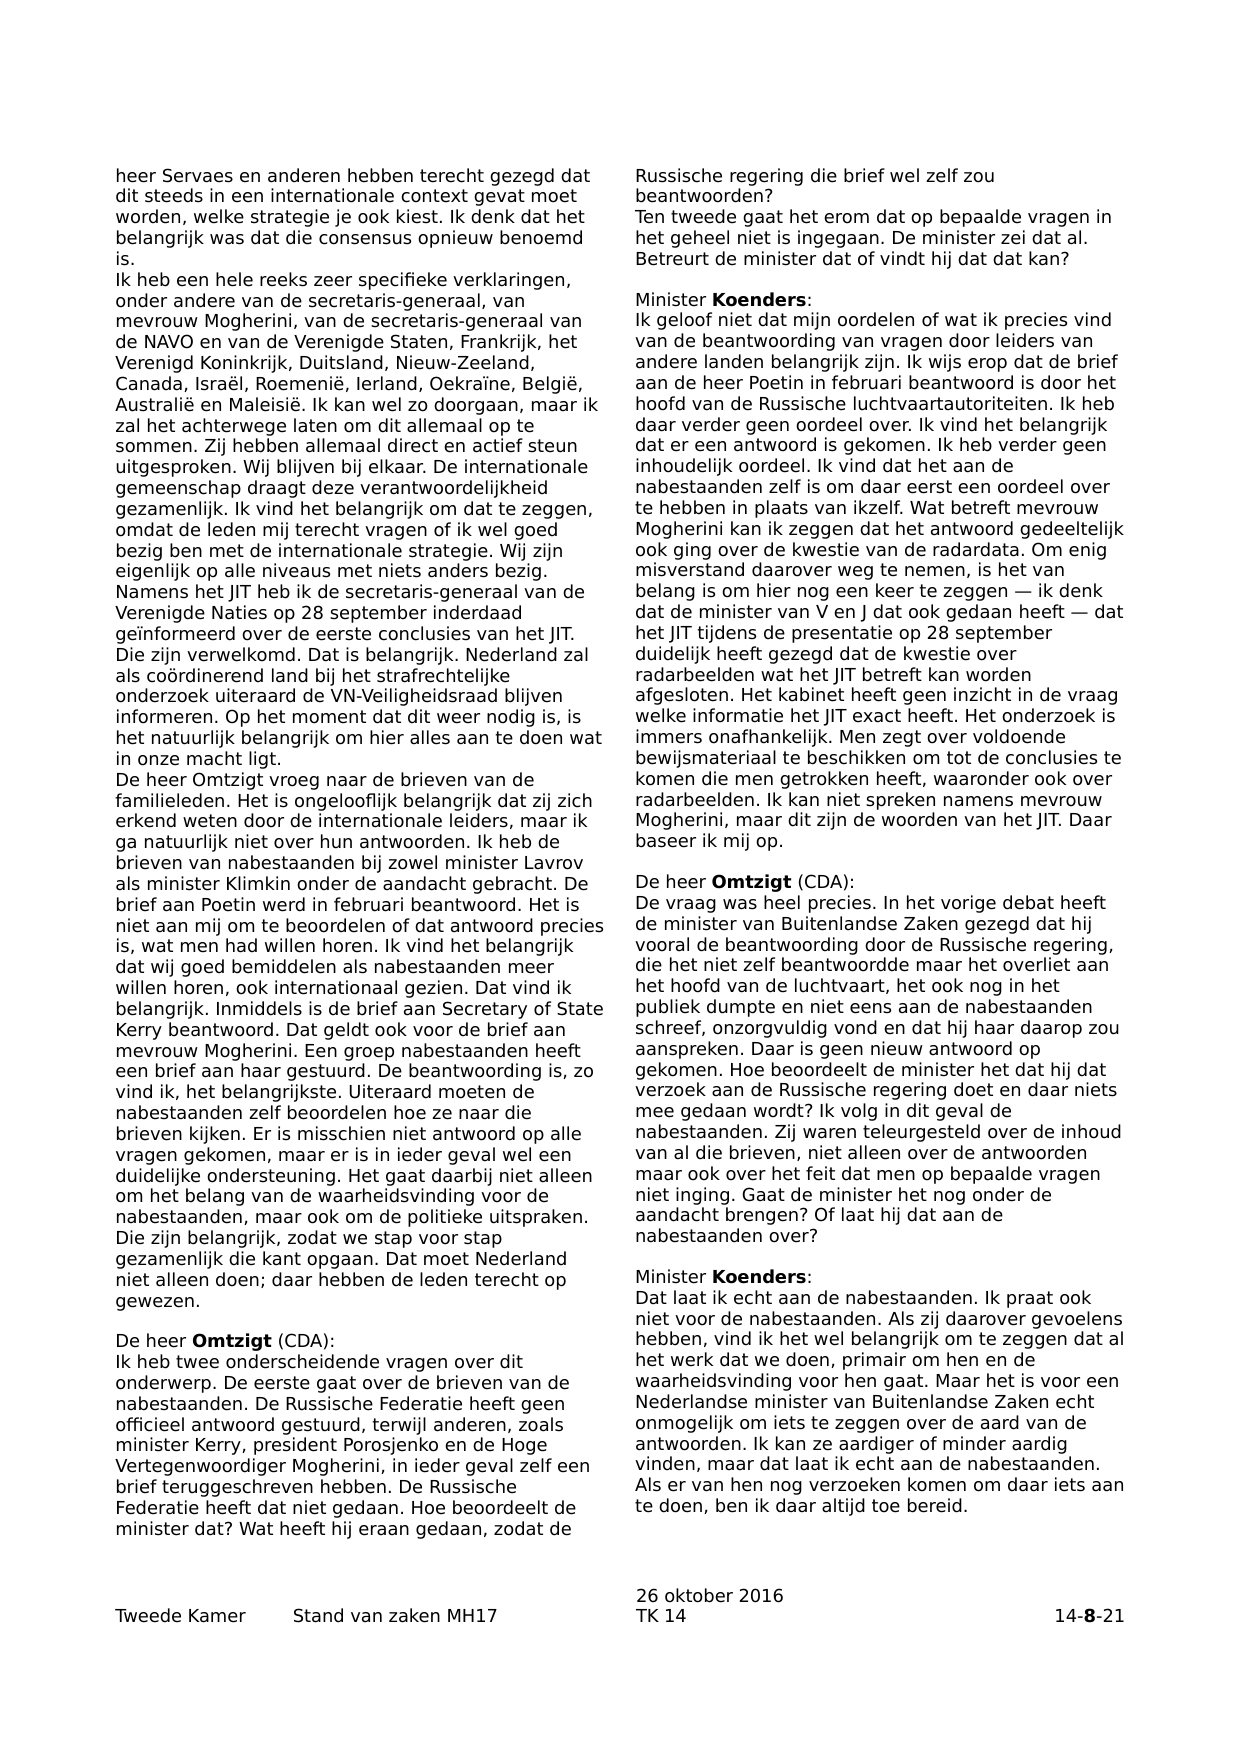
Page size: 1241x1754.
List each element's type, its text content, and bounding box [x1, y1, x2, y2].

text De heer Omtzigt vroeg naar de brieven van de familieleden. Het is ongelooflijk belangrijk dat zij zich erkend weten door de internationale leiders, maar ik ga natuurlijk niet over hun antwoorden. Ik heb de brieven van nabestaanden bij zowel minister Lavrov als minister Klimkin onder de aandacht gebracht. De brief aan Poetin werd in februari beantwoord. Het is niet aan mij om te beoordelen of dat antwoord precies is, wat men had willen horen. Ik vind het belangrijk dat wij goed bemiddelen als nabestaanden meer willen horen, ook internationaal gezien. Dat vind ik belangrijk. Inmiddels is de brief aan Secretary of State Kerry beantwoord. Dat geldt ook voor de brief aan mevrouw Mogherini. Een groep nabestaanden heeft een brief aan haar gestuurd. De beantwoording is, zo vind ik, het belangrijkste. Uiteraard moeten de nabestaanden zelf beoordelen hoe ze naar die brieven kijken. Er is misschien niet antwoord op alle vragen gekomen, maar er is in ieder geval wel een duidelijke ondersteuning. Het gaat daarbij niet alleen om het belang van de waarheidsvinding voor de nabestaanden, maar ook om de politieke uitspraken. Die zijn belangrijk, zodat we stap voor stap gezamenlijk die kant opgaan. Dat moet Nederland niet alleen doen; daar hebben de leden terecht op gewezen. [115, 769, 605, 1311]
text Ten tweede gaat het erom dat op bepaalde vragen in het geheel niet is ingegaan. De minister zei dat al. Betreurt de minister dat of vindt hij dat dat kan? [635, 207, 1125, 269]
text Ik geloof niet dat mijn oordelen of wat ik precies vind van de beantwoording van vragen door leiders van andere landen belangrijk zijn. Ik wijs erop dat de brief aan de heer Poetin in februari beantwoord is door het hoofd van de Russische luchtvaartautoriteiten. Ik heb daar verder geen oordeel over. Ik vind het belangrijk dat er een antwoord is gekomen. Ik heb verder geen inhoudelijk oordeel. Ik vind dat het aan de nabestaanden zelf is om daar eerst een oordeel over te hebben in plaats van ikzelf. Wat betreft mevrouw Mogherini kan ik zeggen dat het antwoord gedeeltelijk ook ging over de kwestie van de radardata. Om enig misverstand daarover weg te nemen, is het van belang is om hier nog een keer te zeggen — ik denk dat de minister van V en J dat ook gedaan heeft — dat het JIT tijdens de presentatie op 28 september duidelijk heeft gezegd dat de kwestie over radarbeelden wat het JIT betreft kan worden afgesloten. Het kabinet heeft geen inzicht in de vraag welke informatie het JIT exact heeft. Het onderzoek is immers onafhankelijk. Men zegt over voldoende bewijsmateriaal te beschikken om tot de conclusies te komen die men getrokken heeft, waaronder ook over radarbeelden. Ik kan niet spreken namens mevrouw Mogherini, maar dit zijn de woorden van het JIT. Daar baseer ik mij op. [635, 310, 1125, 852]
text De heer Omtzigt (CDA): [115, 1331, 605, 1352]
text De heer Omtzigt (CDA): [635, 872, 1125, 893]
text Russische regering die brief wel zelf zou beantwoorden? [635, 165, 1125, 207]
text Minister Koenders: [635, 289, 1125, 310]
text heer Servaes en anderen hebben terecht gezegd dat dit steeds in een internationale context gevat moet worden, welke strategie je ook kiest. Ik denk dat het belangrijk was dat die consensus opnieuw benoemd is. [115, 165, 605, 269]
text Namens het JIT heb ik de secretaris-generaal van de Verenigde Naties op 28 september inderdaad geïnformeerd over de eerste conclusies van het JIT. Die zijn verwelkomd. Dat is belangrijk. Nederland zal als coördinerend land bij het strafrechtelijke onderzoek uiteraard de VN-Veiligheidsraad blijven informeren. Op het moment dat dit weer nodig is, is het natuurlijk belangrijk om hier alles aan te doen wat in onze macht ligt. [115, 582, 605, 769]
text Minister Koenders: [635, 1267, 1125, 1287]
text Dat laat ik echt aan de nabestaanden. Ik praat ook niet voor de nabestaanden. Als zij daarover gevoelens hebben, vind ik het wel belangrijk om te zeggen dat al het werk dat we doen, primair om hen en de waarheidsvinding voor hen gaat. Maar het is voor een Nederlandse minister van Buitenlandse Zaken echt onmogelijk om iets te zeggen over de aard van de antwoorden. Ik kan ze aardiger of minder aardig vinden, maar dat laat ik echt aan de nabestaanden. Als er van hen nog verzoeken komen om daar iets aan te doen, ben ik daar altijd toe bereid. [635, 1287, 1125, 1517]
text De vraag was heel precies. In het vorige debat heeft de minister van Buitenlandse Zaken gezegd dat hij vooral de beantwoording door de Russische regering, die het niet zelf beantwoordde maar het overliet aan het hoofd van de luchtvaart, het ook nog in het publiek dumpte en niet eens aan de nabestaanden schreef, onzorgvuldig vond en dat hij haar daarop zou aanspreken. Daar is geen nieuw antwoord op gekomen. Hoe beoordeelt de minister het dat hij dat verzoek aan de Russische regering doet en daar niets mee gedaan wordt? Ik volg in dit geval de nabestaanden. Zij waren teleurgesteld over de inhoud van al die brieven, niet alleen over de antwoorden maar ook over het feit dat men op bepaalde vragen niet inging. Gaat de minister het nog onder de aandacht brengen? Of laat hij dat aan de nabestaanden over? [635, 893, 1125, 1247]
text Ik heb twee onderscheidende vragen over dit onderwerp. De eerste gaat over de brieven van de nabestaanden. De Russische Federatie heeft geen officieel antwoord gestuurd, terwijl anderen, zoals minister Kerry, president Porosjenko en de Hoge Vertegenwoordiger Mogherini, in ieder geval zelf een brief teruggeschreven hebben. De Russische Federatie heeft dat niet gedaan. Hoe beoordeelt de minister dat? Wat heeft hij eraan gedaan, zodat de [115, 1352, 605, 1539]
text Ik heb een hele reeks zeer specifieke verklaringen, onder andere van de secretaris-generaal, van mevrouw Mogherini, van de secretaris-generaal van de NAVO en van de Verenigde Staten, Frankrijk, het Verenigd Koninkrijk, Duitsland, Nieuw-Zeeland, Canada, Israël, Roemenië, Ierland, Oekraïne, België, Australië en Maleisië. Ik kan wel zo doorgaan, maar ik zal het achterwege laten om dit allemaal op te sommen. Zij hebben allemaal direct en actief steun uitgesproken. Wij blijven bij elkaar. De internationale gemeenschap draagt deze verantwoordelijkheid gezamenlijk. Ik vind het belangrijk om dat te zeggen, omdat de leden mij terecht vragen of ik wel goed bezig ben met de internationale strategie. Wij zijn eigenlijk op alle niveaus met niets anders bezig. [115, 269, 605, 582]
